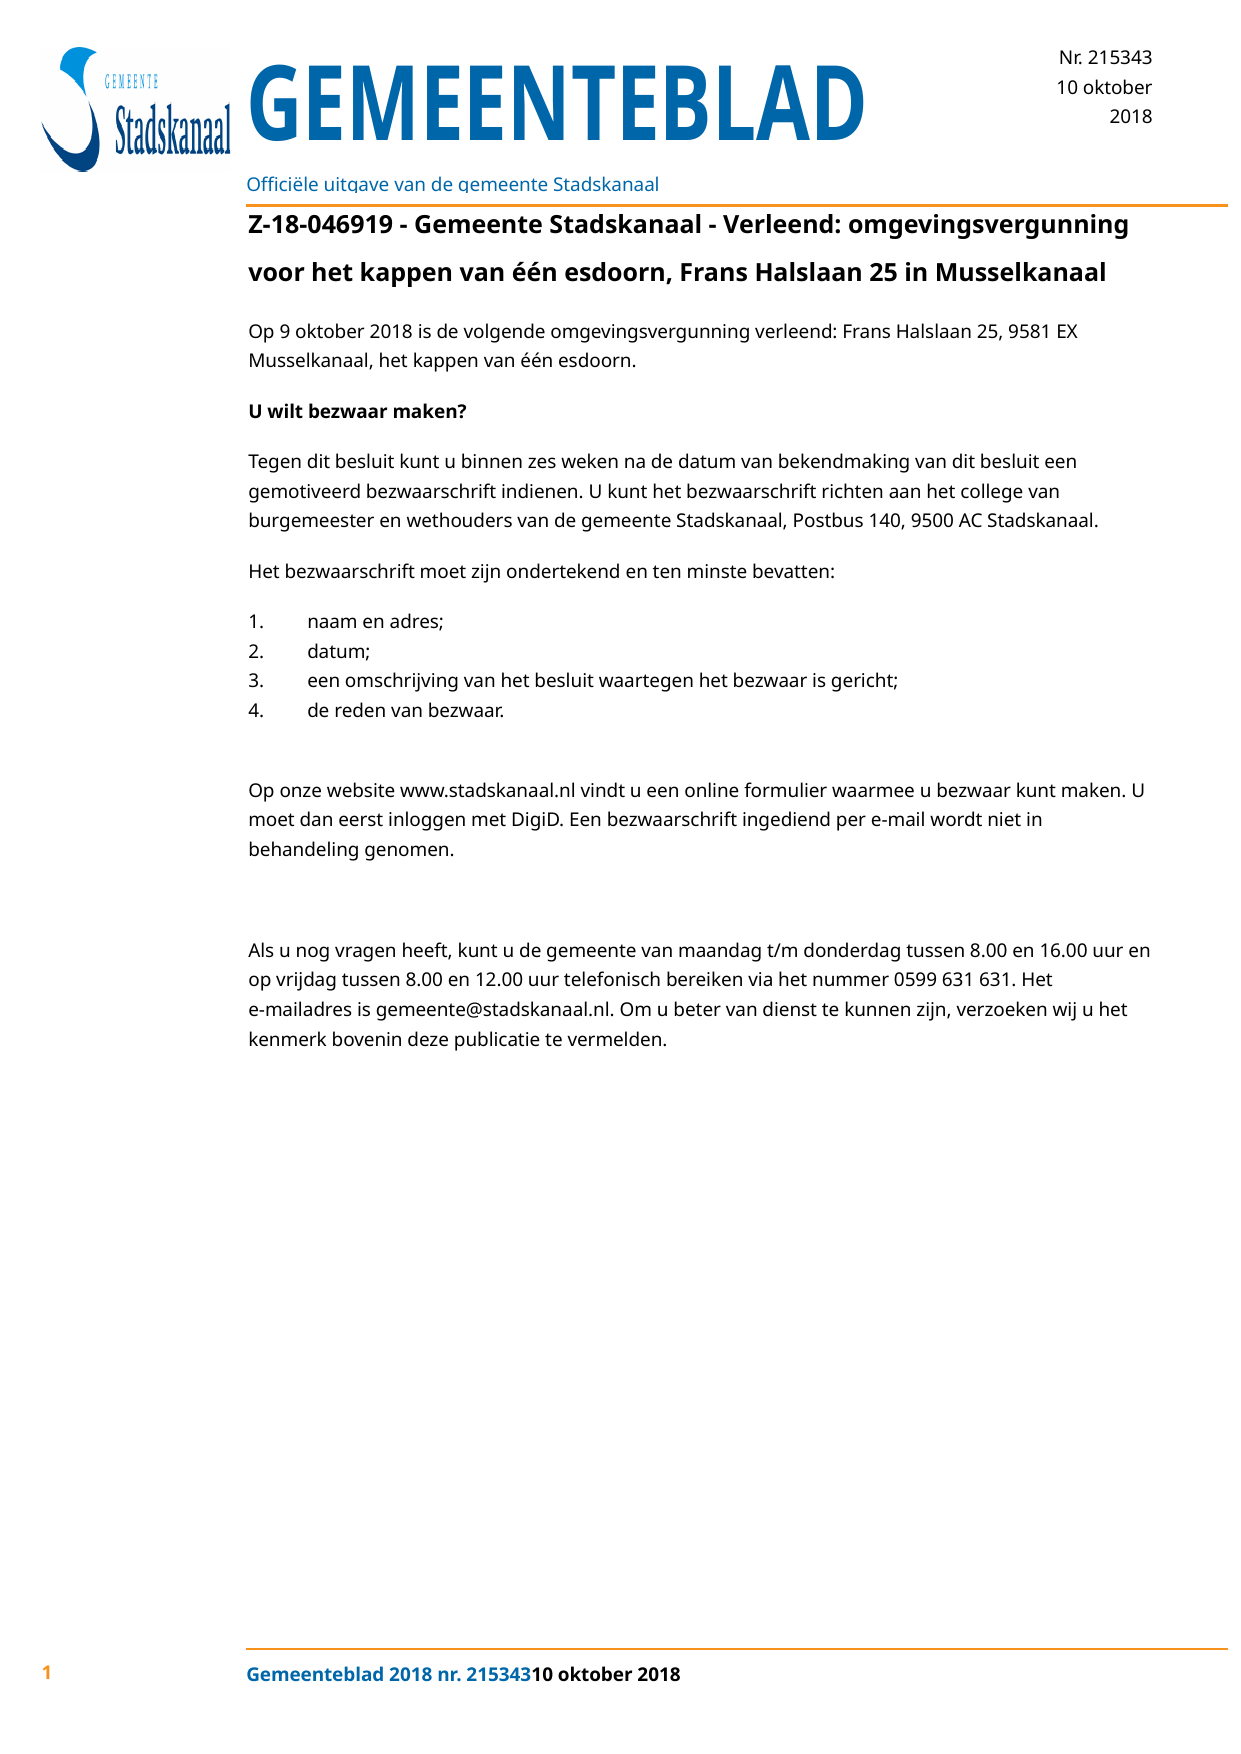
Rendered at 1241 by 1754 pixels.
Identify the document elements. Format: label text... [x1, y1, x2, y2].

list de reden van bezwaar. [248, 697, 1152, 723]
text U wilt bezwaar maken? [248, 398, 1152, 424]
picture [41, 47, 231, 172]
text Op onze website www.stadskanaal.nl vindt u een online formulier waarmee u bezwaar kunt maken. U moet dan eerst inloggen met DigiD. Een bezwaarschrift ingediend per e-mail wordt niet in behandeling genomen. [248, 777, 1152, 862]
text Het bezwaarschrift moet zijn ondertekend en ten minste bevatten: [248, 558, 1152, 584]
text Op 9 oktober 2018 is de volgende omgevingsvergunning verleend: Frans Halslaan 25, 9581 EX Musselkanaal, het kappen van één esdoorn. [248, 318, 1152, 373]
list naam en adres; [248, 608, 1152, 634]
text Als u nog vragen heeft, kunt u de gemeente van maandag t/m donderdag tussen 8.00 en 16.00 uur en op vrijdag tussen 8.00 en 12.00 uur telefonisch bereiken via het nummer 0599 631 631. Het e‑mailadres is gemeente@stadskanaal.nl. Om u beter van dienst te kunnen zijn, verzoeken wij u het kenmerk bovenin deze publicatie te vermelden. [248, 937, 1152, 1052]
text Tegen dit besluit kunt u binnen zes weken na de datum van bekendmaking van dit besluit een gemotiveerd bezwaarschrift indienen. U kunt het bezwaarschrift richten aan het college van burgemeester en wethouders van de gemeente Stadskanaal, Postbus 140, 9500 AC Stadskanaal. [248, 448, 1152, 533]
list datum; [248, 638, 1152, 664]
text Z-18-046919 - Gemeente Stadskanaal - Verleend: omgevingsvergunning voor het kappen van één esdoorn, Frans Halslaan 25 in Musselkanaal [248, 207, 1152, 288]
list een omschrijving van het besluit waartegen het bezwaar is gericht; [248, 667, 1152, 693]
